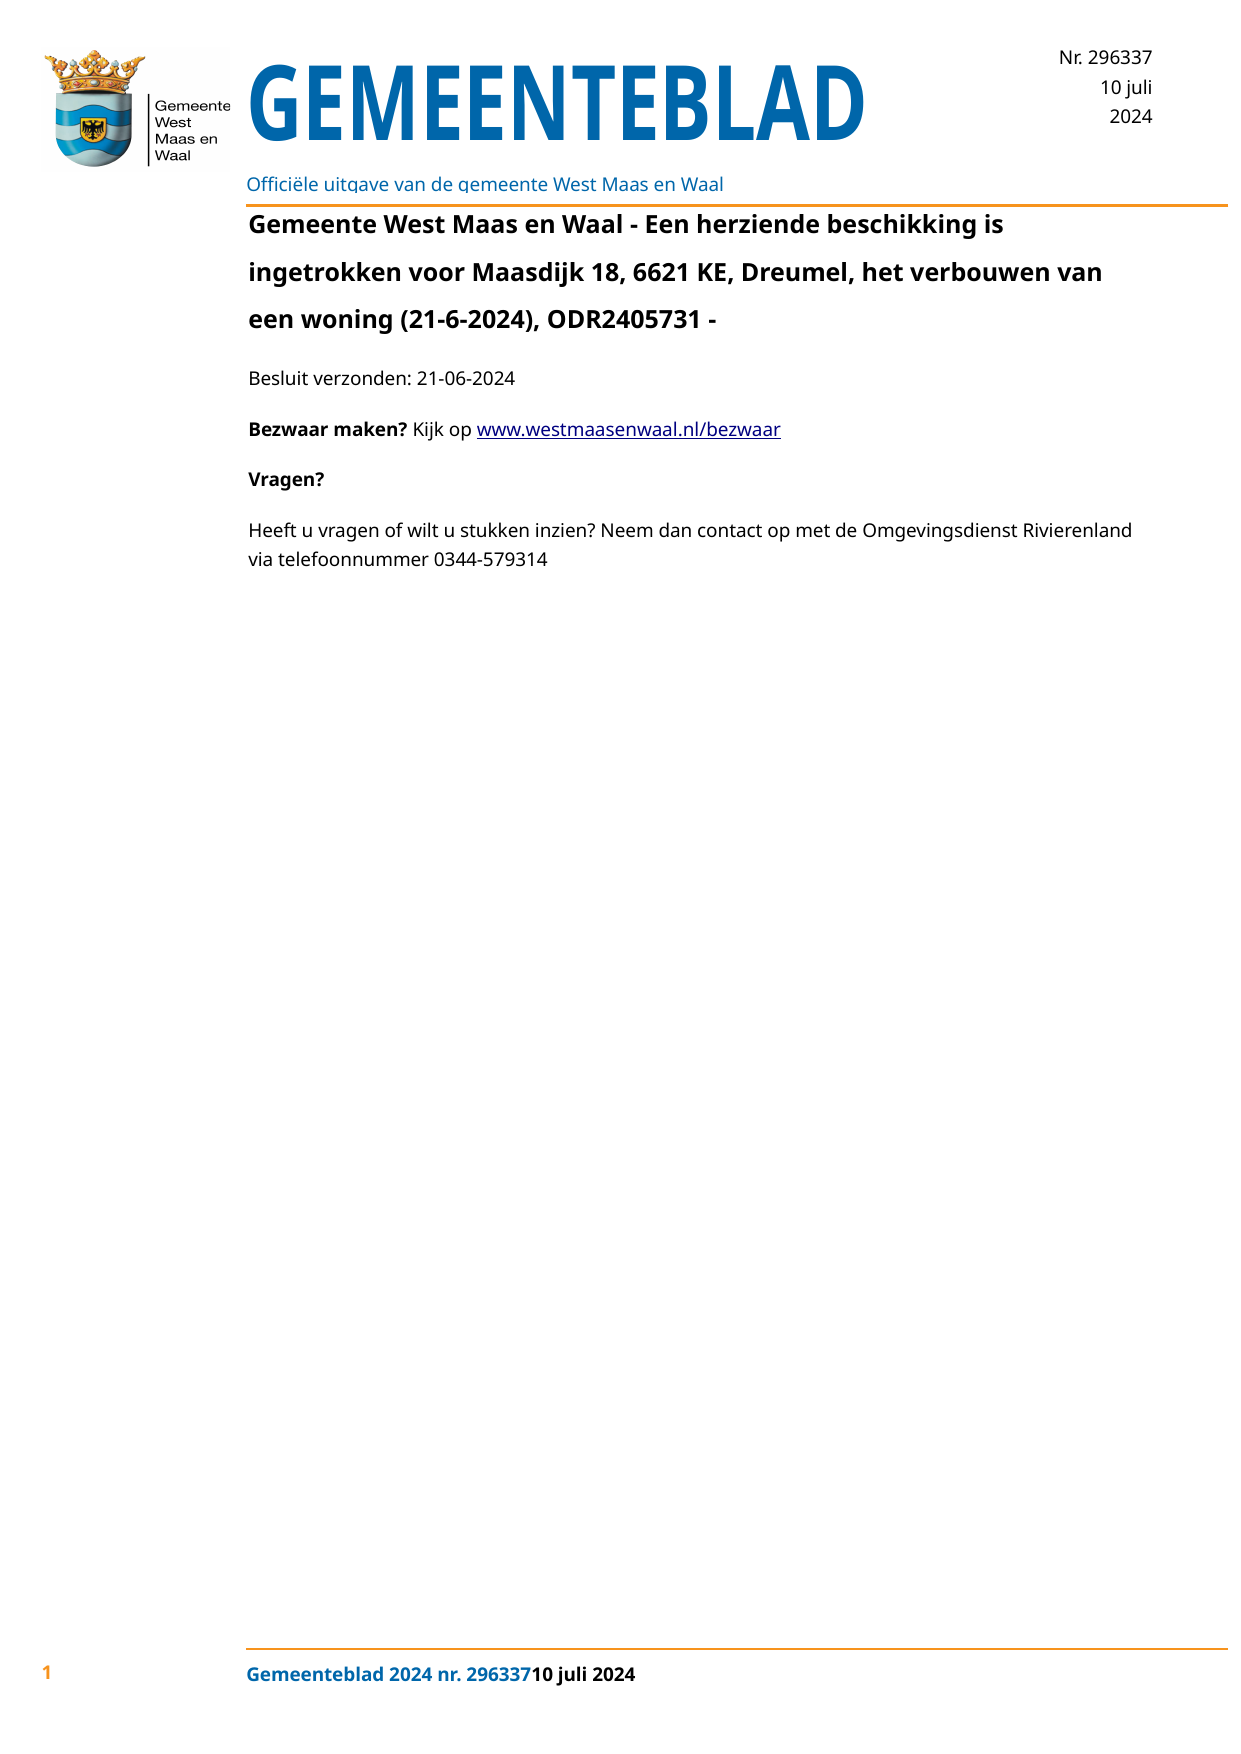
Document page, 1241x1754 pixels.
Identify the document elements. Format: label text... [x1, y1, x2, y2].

text Besluit verzonden: 21-06-2024 [248, 366, 1152, 391]
text Gemeente West Maas en Waal - Een herziende beschikking is ingetrokken voor Maasdijk 18, 6621 KE, Dreumel, het verbouwen van een woning (21-6-2024), ODR2405731 - [248, 207, 1152, 336]
text Bezwaar maken? Kijk op www.westmaasenwaal.nl/bezwaar [248, 416, 1152, 442]
picture [41, 47, 231, 172]
text Vragen? [248, 466, 1152, 492]
text Heeft u vragen of wilt u stukken inzien? Neem dan contact op met de Omgevingsdienst Rivierenland via telefoonnummer 0344-579314 [248, 517, 1152, 572]
